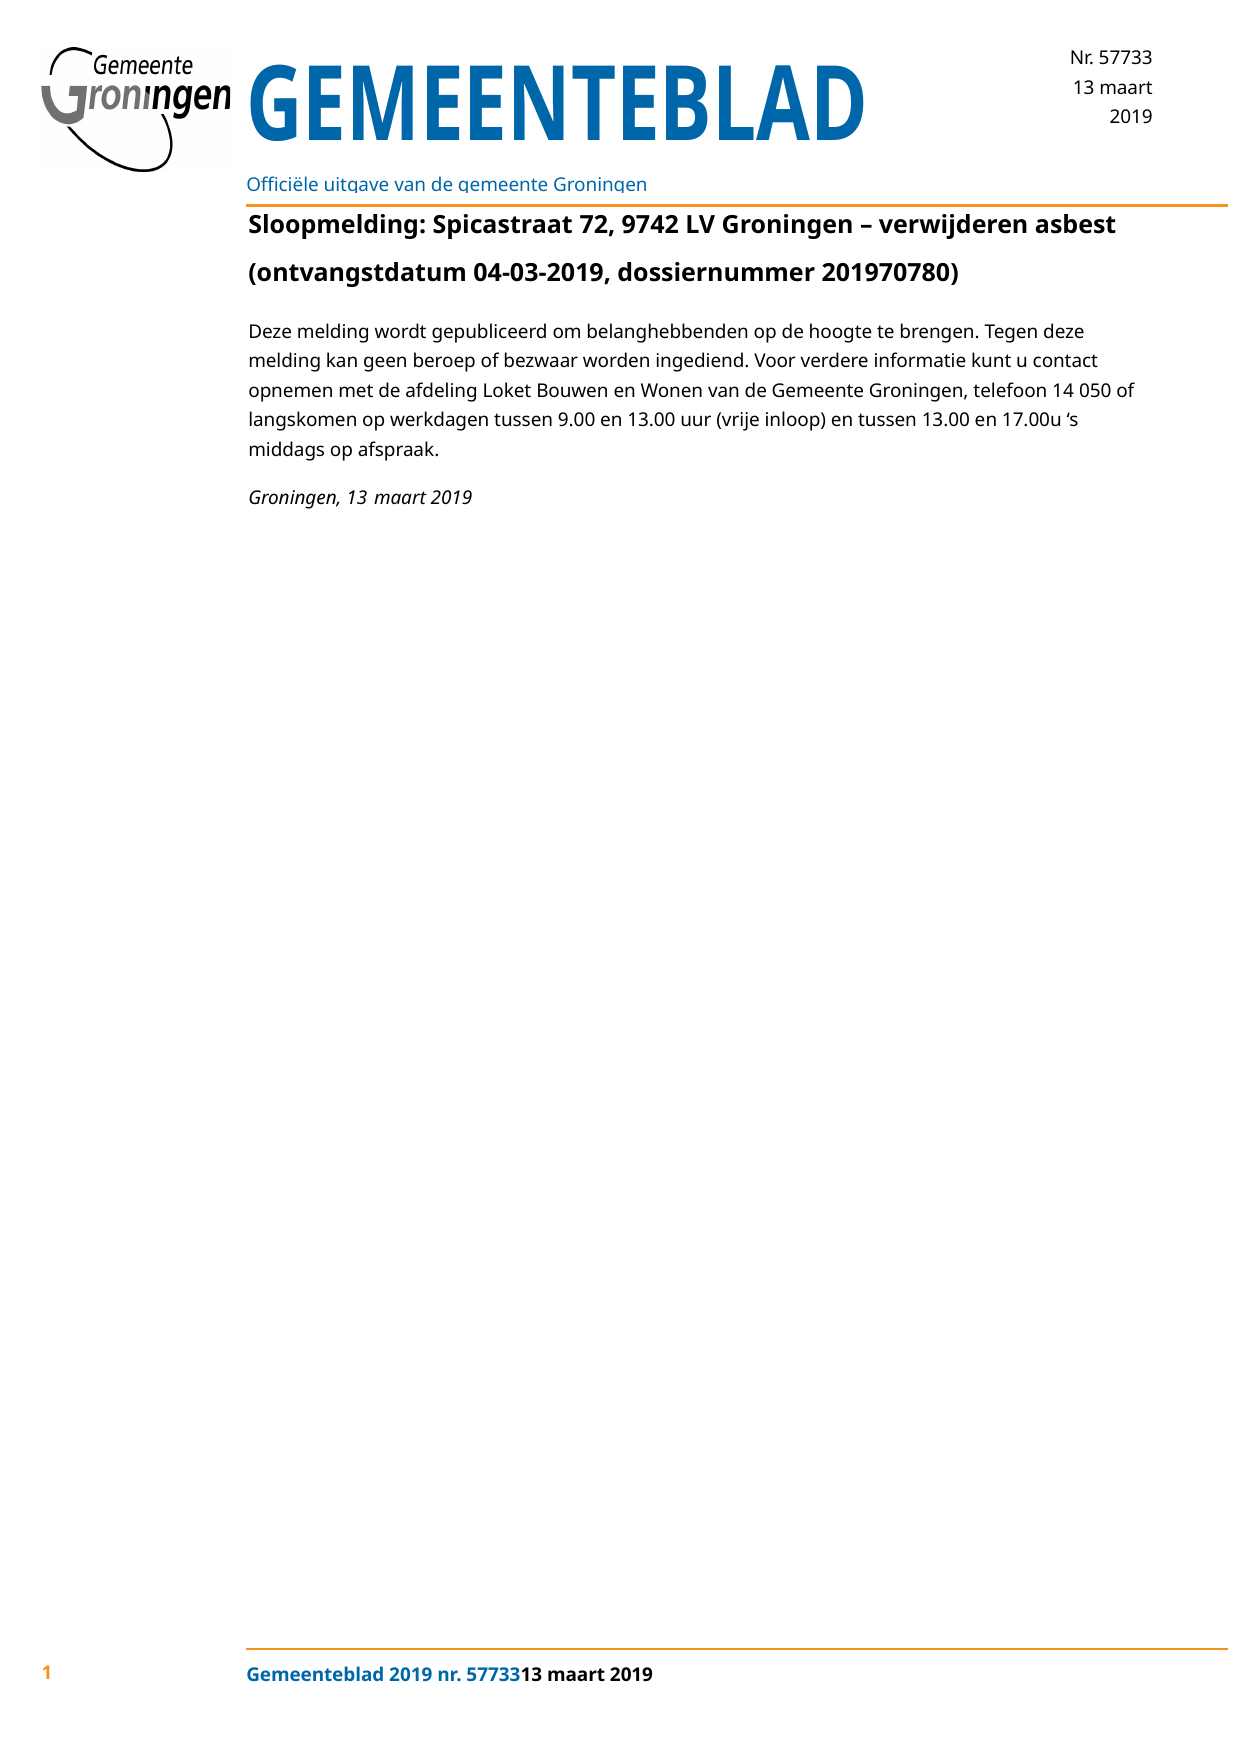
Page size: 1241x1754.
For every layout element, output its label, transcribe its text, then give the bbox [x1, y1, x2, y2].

text Deze melding wordt gepubliceerd om belanghebbenden op de hoogte te brengen. Tegen deze melding kan geen beroep of bezwaar worden ingediend. Voor verdere informatie kunt u contact opnemen met de afdeling Loket Bouwen en Wonen van de Gemeente Groningen, telefoon 14 050 of langskomen op werkdagen tussen 9.00 en 13.00 uur (vrije inloop) en tussen 13.00 en 17.00u ‘s middags op afspraak. [248, 318, 1152, 462]
text Groningen, 13 maart 2019 [248, 484, 1152, 510]
text Sloopmelding: Spicastraat 72, 9742 LV Groningen – verwijderen asbest (ontvangstdatum 04-03-2019, dossiernummer 201970780) [248, 207, 1152, 288]
picture [41, 47, 231, 172]
